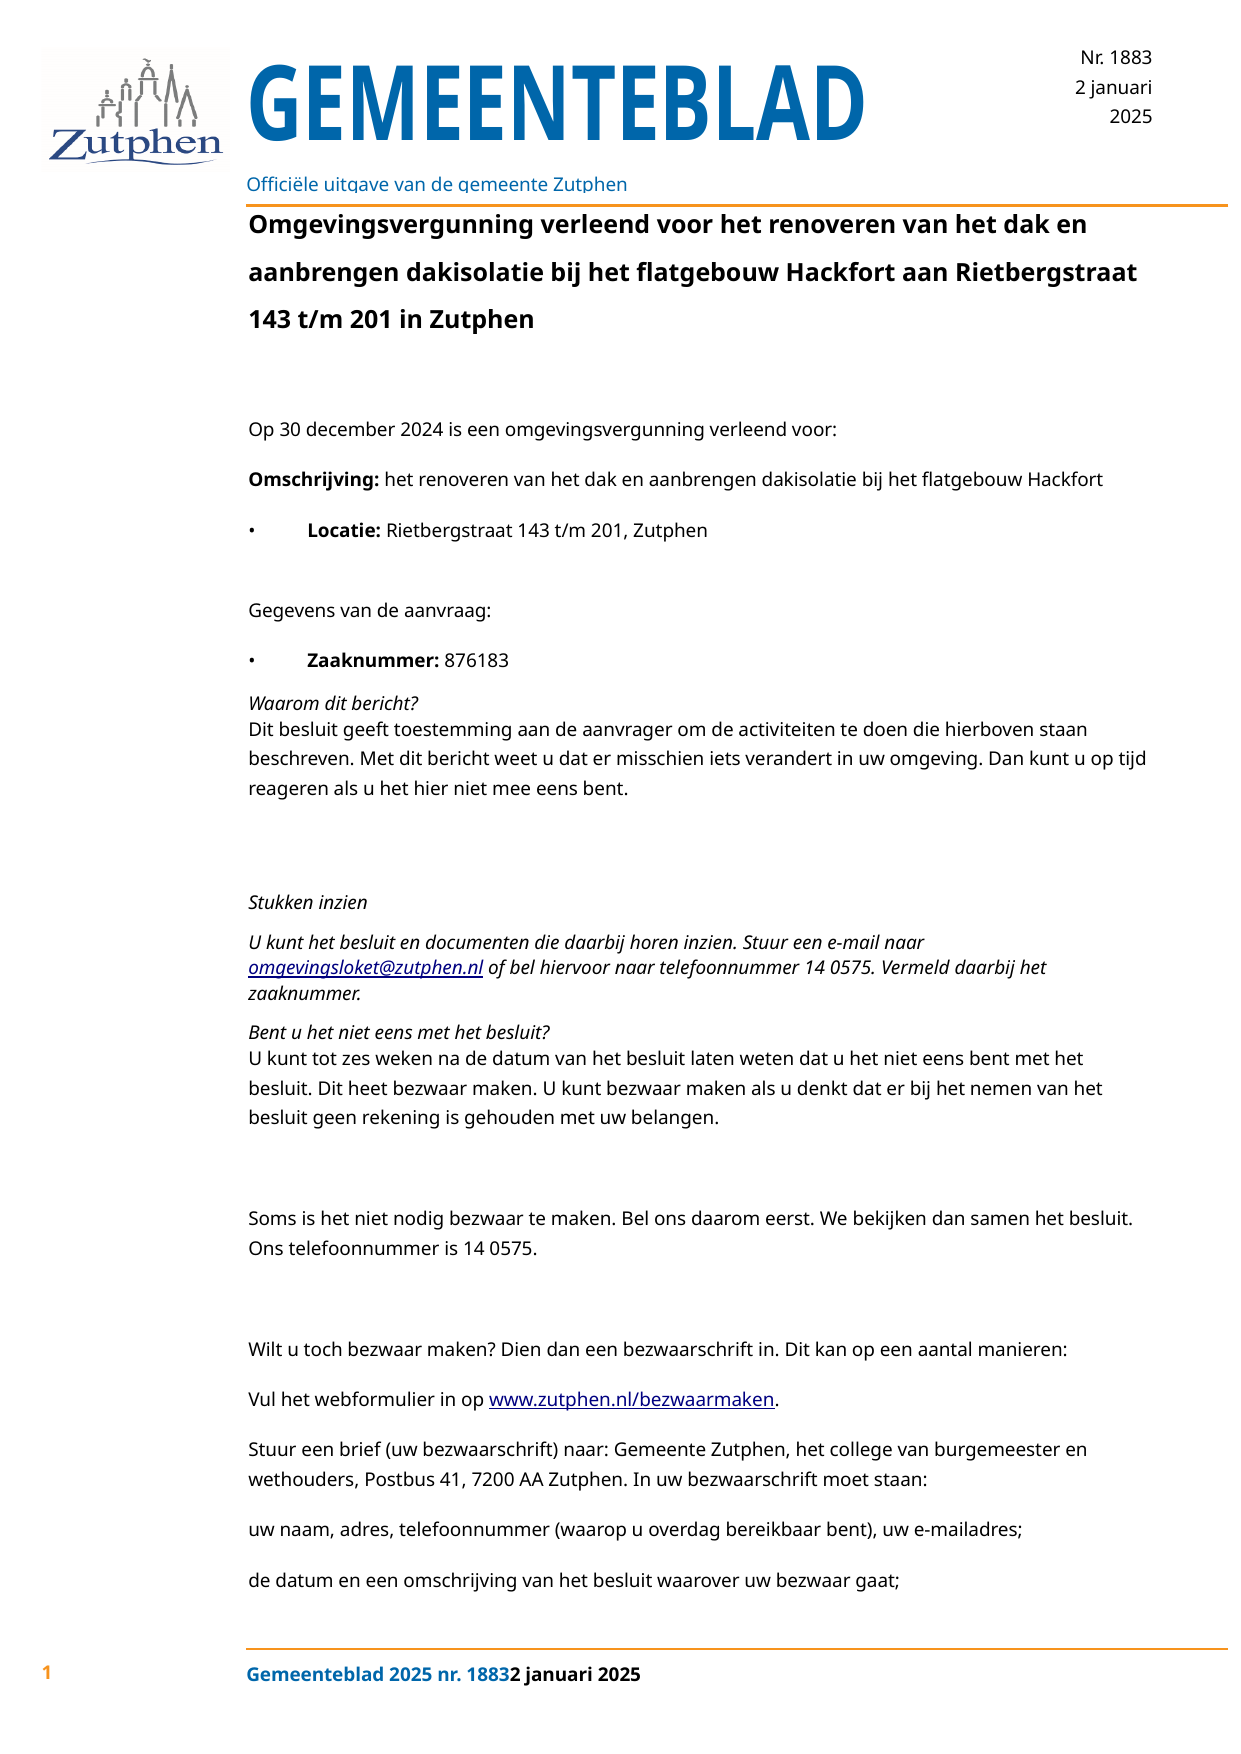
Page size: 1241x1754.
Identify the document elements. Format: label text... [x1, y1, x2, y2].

text Waarom dit bericht? [248, 690, 1152, 716]
text U kunt tot zes weken na de datum van het besluit laten weten dat u het niet eens bent met het besluit. Dit heet bezwaar maken. U kunt bezwaar maken als u denkt dat er bij het nemen van het besluit geen rekening is gehouden met uw belangen. [248, 1045, 1152, 1130]
text Omschrijving: het renoveren van het dak en aanbrengen dakisolatie bij het flatgebouw Hackfort [248, 466, 1152, 492]
text Soms is het niet nodig bezwaar te maken. Bel ons daarom eerst. We bekijken dan samen het besluit. Ons telefoonnummer is 14 0575. [248, 1205, 1152, 1261]
text Dit besluit geeft toestemming aan de aanvrager om de activiteiten te doen die hierboven staan beschreven. Met dit bericht weet u dat er misschien iets verandert in uw omgeving. Dan kunt u op tijd reageren als u het hier niet mee eens bent. [248, 716, 1152, 801]
picture [41, 47, 231, 172]
text Vul het webformulier in op www.zutphen.nl/bezwaarmaken. [248, 1386, 1152, 1412]
text Stuur een brief (uw bezwaarschrift) naar: Gemeente Zutphen, het college van burgemeester en wethouders, Postbus 41, 7200 AA Zutphen. In uw bezwaarschrift moet staan: [248, 1437, 1152, 1492]
text Op 30 december 2024 is een omgevingsvergunning verleend voor: [248, 416, 1152, 442]
text uw naam, adres, telefoonnummer (waarop u overdag bereikbaar bent), uw e-mailadres; [248, 1517, 1152, 1542]
list Zaaknummer: 876183 [248, 647, 1152, 673]
text Bent u het niet eens met het besluit? [248, 1019, 1152, 1045]
text Stukken inzien [248, 889, 1152, 915]
text Gegevens van de aanvraag: [248, 597, 1152, 622]
text Wilt u toch bezwaar maken? Dien dan een bezwaarschrift in. Dit kan op een aantal manieren: [248, 1336, 1152, 1361]
text Omgevingsvergunning verleend voor het renoveren van het dak en aanbrengen dakisolatie bij het flatgebouw Hackfort aan Rietbergstraat 143 t/m 201 in Zutphen [248, 207, 1152, 336]
text U kunt het besluit en documenten die daarbij horen inzien. Stuur een e-mail naar omgevingsloket@zutphen.nl of bel hiervoor naar telefoonnummer 14 0575. Vermeld daarbij het zaaknummer. [248, 929, 1152, 1006]
list Locatie: Rietbergstraat 143 t/m 201, Zutphen [248, 517, 1152, 542]
text de datum en een omschrijving van het besluit waarover uw bezwaar gaat; [248, 1567, 1152, 1593]
